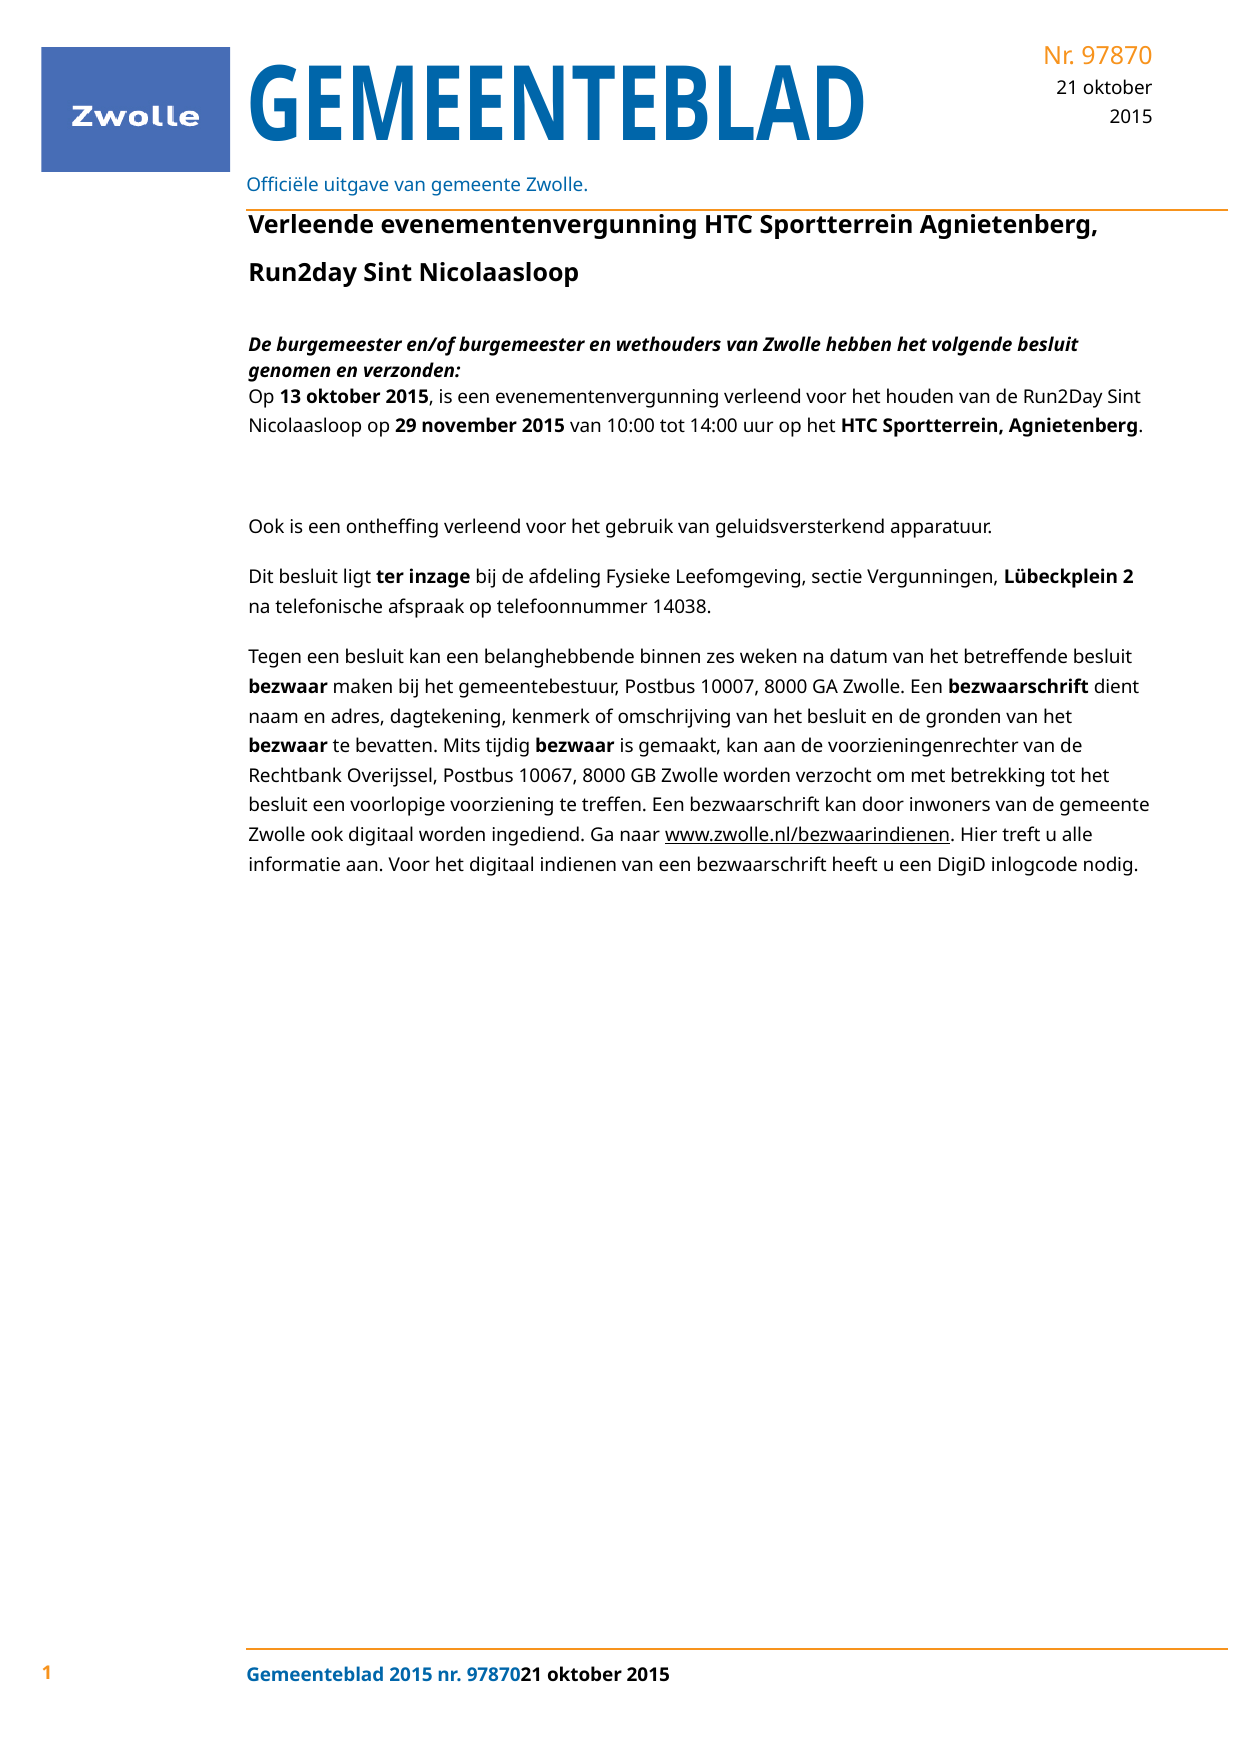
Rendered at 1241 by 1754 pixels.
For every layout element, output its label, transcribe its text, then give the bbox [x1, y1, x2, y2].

text Dit besluit ligt ter inzage bij de afdeling Fysieke Leefomgeving, sectie Vergunningen, Lübeckplein 2 na telefonische afspraak op telefoonnummer 14038. [248, 564, 1152, 619]
text Tegen een besluit kan een belanghebbende binnen zes weken na datum van het betreffende besluit bezwaar maken bij het gemeentebestuur, Postbus 10007, 8000 GA Zwolle. Een bezwaarschrift dient naam en adres, dagtekening, kenmerk of omschrijving van het besluit en de gronden van het bezwaar te bevatten. Mits tijdig bezwaar is gemaakt, kan aan de voorzieningenrechter van de Rechtbank Overijssel, Postbus 10067, 8000 GB Zwolle worden verzocht om met betrekking tot het besluit een voorlopige voorziening te treffen. Een bezwaarschrift kan door inwoners van de gemeente Zwolle ook digitaal worden ingediend. Ga naar www.zwolle.nl/bezwaarindienen. Hier treft u alle informatie aan. Voor het digitaal indienen van een bezwaarschrift heeft u een DigiD inlogcode nodig. [248, 644, 1152, 877]
picture [41, 47, 231, 172]
text Ook is een ontheffing verleend voor het gebruik van geluidsversterkend apparatuur. [248, 513, 1152, 539]
text De burgemeester en/of burgemeester en wethouders van Zwolle hebben het volgende besluit genomen en verzonden: [248, 331, 1152, 383]
text Op 13 oktober 2015, is een evenementenvergunning verleend voor het houden van de Run2Day Sint Nicolaasloop op 29 november 2015 van 10:00 tot 14:00 uur op het HTC Sportterrein, Agnietenberg. [248, 383, 1152, 438]
text Verleende evenementenvergunning HTC Sportterrein Agnietenberg, Run2day Sint Nicolaasloop [248, 211, 1152, 288]
